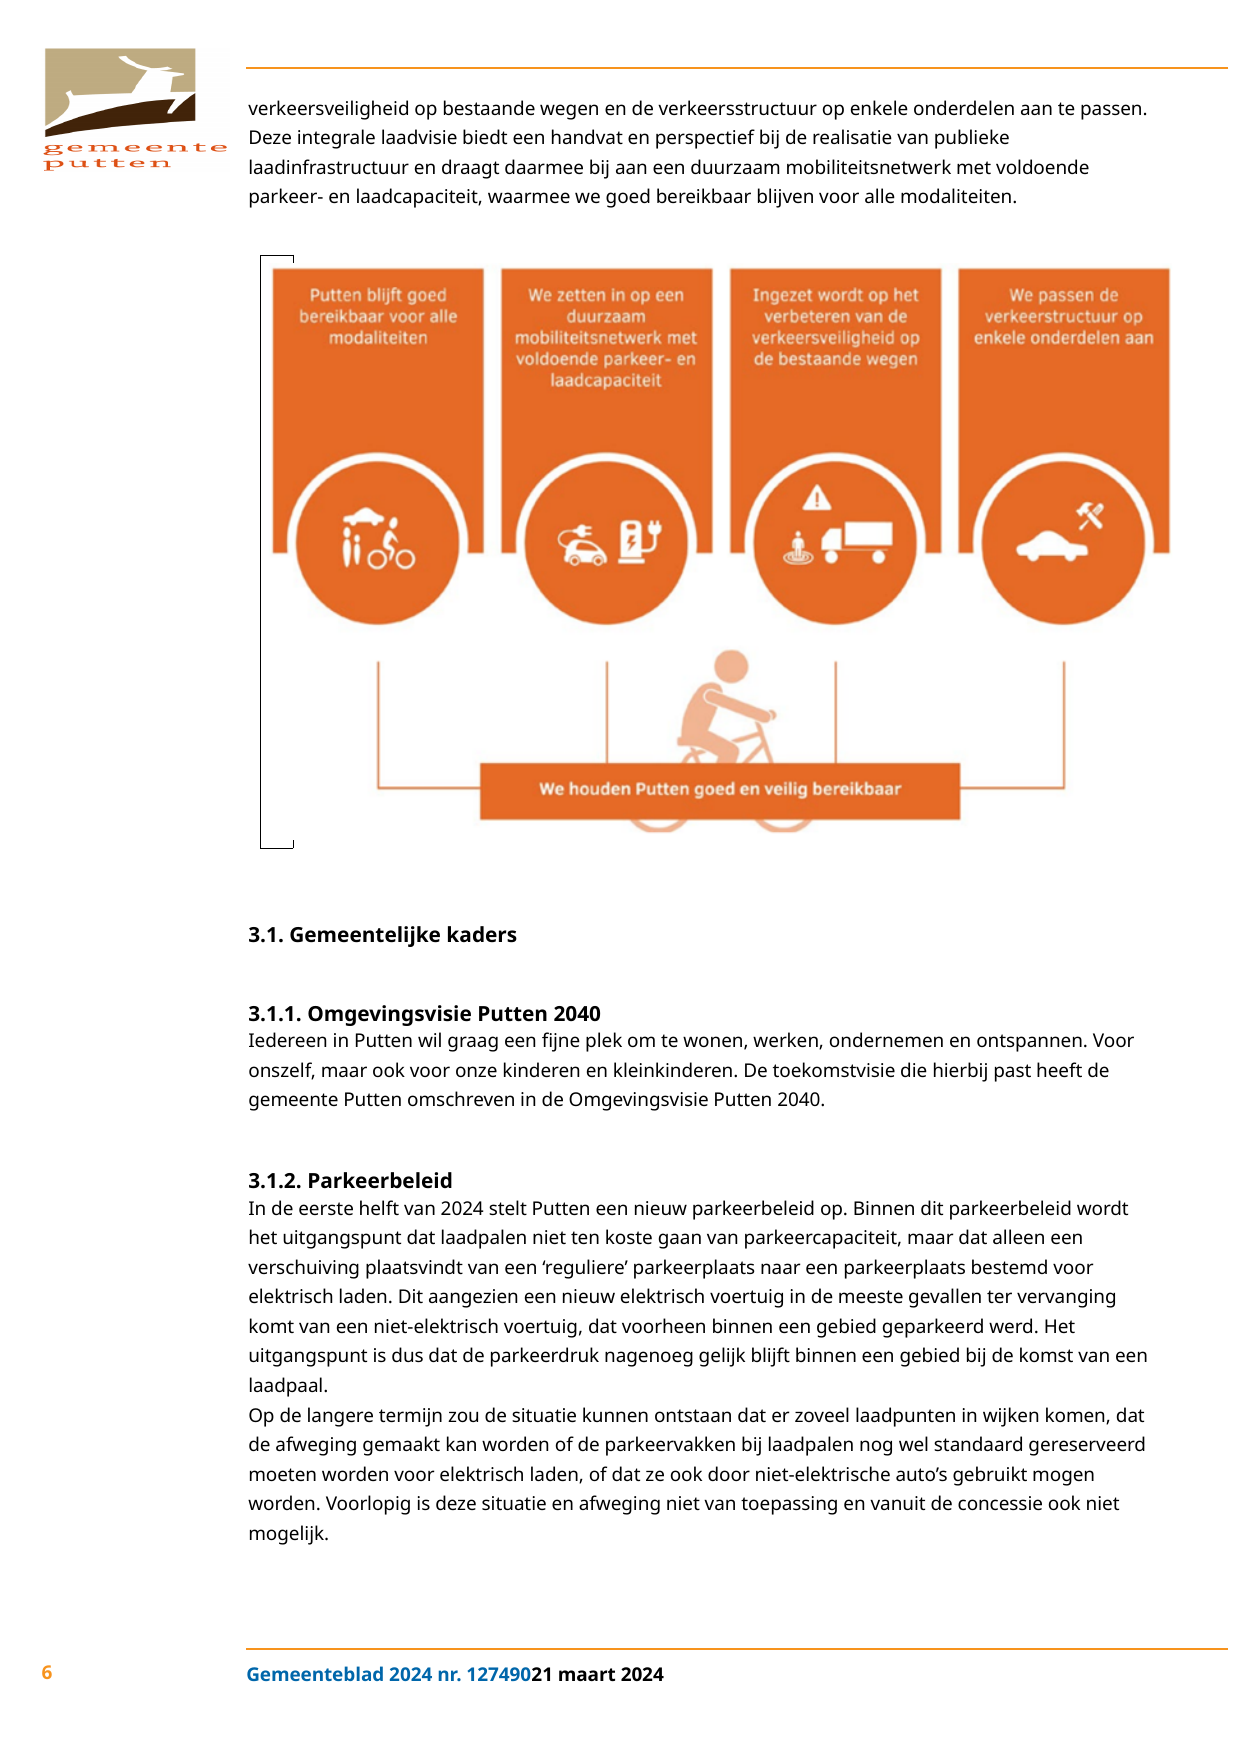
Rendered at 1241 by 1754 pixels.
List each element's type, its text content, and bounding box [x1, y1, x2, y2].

text Op de langere termijn zou de situatie kunnen ontstaan dat er zoveel laadpunten in wijken komen, dat de afweging gemaakt kan worden of de parkeervakken bij laadpalen nog wel standaard gereserveerd moeten worden voor elektrisch laden, of dat ze ook door niet-elektrische auto’s gebruikt mogen worden. Voorlopig is deze situatie en afweging niet van toepassing en vanuit de concessie ook niet mogelijk. [248, 1402, 1152, 1546]
text verkeersveiligheid op bestaande wegen en de verkeersstructuur op enkele onderdelen aan te passen. [248, 95, 1152, 121]
text In de eerste helft van 2024 stelt Putten een nieuw parkeerbeleid op. Binnen dit parkeerbeleid wordt het uitgangspunt dat laadpalen niet ten koste gaan van parkeercapaciteit, maar dat alleen een verschuiving plaatsvindt van een ‘reguliere’ parkeerplaats naar een parkeerplaats bestemd voor elektrisch laden. Dit aangezien een nieuw elektrisch voertuig in de meeste gevallen ter vervanging komt van een niet-elektrisch voertuig, dat voorheen binnen een gebied geparkeerd werd. Het uitgangspunt is dus dat de parkeerdruk nagenoeg gelijk blijft binnen een gebied bij de komst van een laadpaal. [248, 1195, 1152, 1398]
text Deze integrale laadvisie biedt een handvat en perspectief bij de realisatie van publieke laadinfrastructuur en draagt daarmee bij aan een duurzaam mobiliteitsnetwerk met voldoende parkeer- en laadcapaciteit, waarmee we goed bereikbaar blijven voor alle modaliteiten. [248, 124, 1152, 209]
text 3.1.1. Omgevingsvisie Putten 2040 [248, 999, 1152, 1027]
picture [268, 263, 1173, 840]
text 3.1.2. Parkeerbeleid [248, 1166, 1152, 1195]
text 3.1. Gemeentelijke kaders [248, 920, 1152, 948]
picture [41, 47, 231, 172]
text Iedereen in Putten wil graag een fijne plek om te wonen, werken, ondernemen en ontspannen. Voor onszelf, maar ook voor onze kinderen en kleinkinderen. De toekomstvisie die hierbij past heeft de gemeente Putten omschreven in de Omgevingsvisie Putten 2040. [248, 1027, 1152, 1112]
